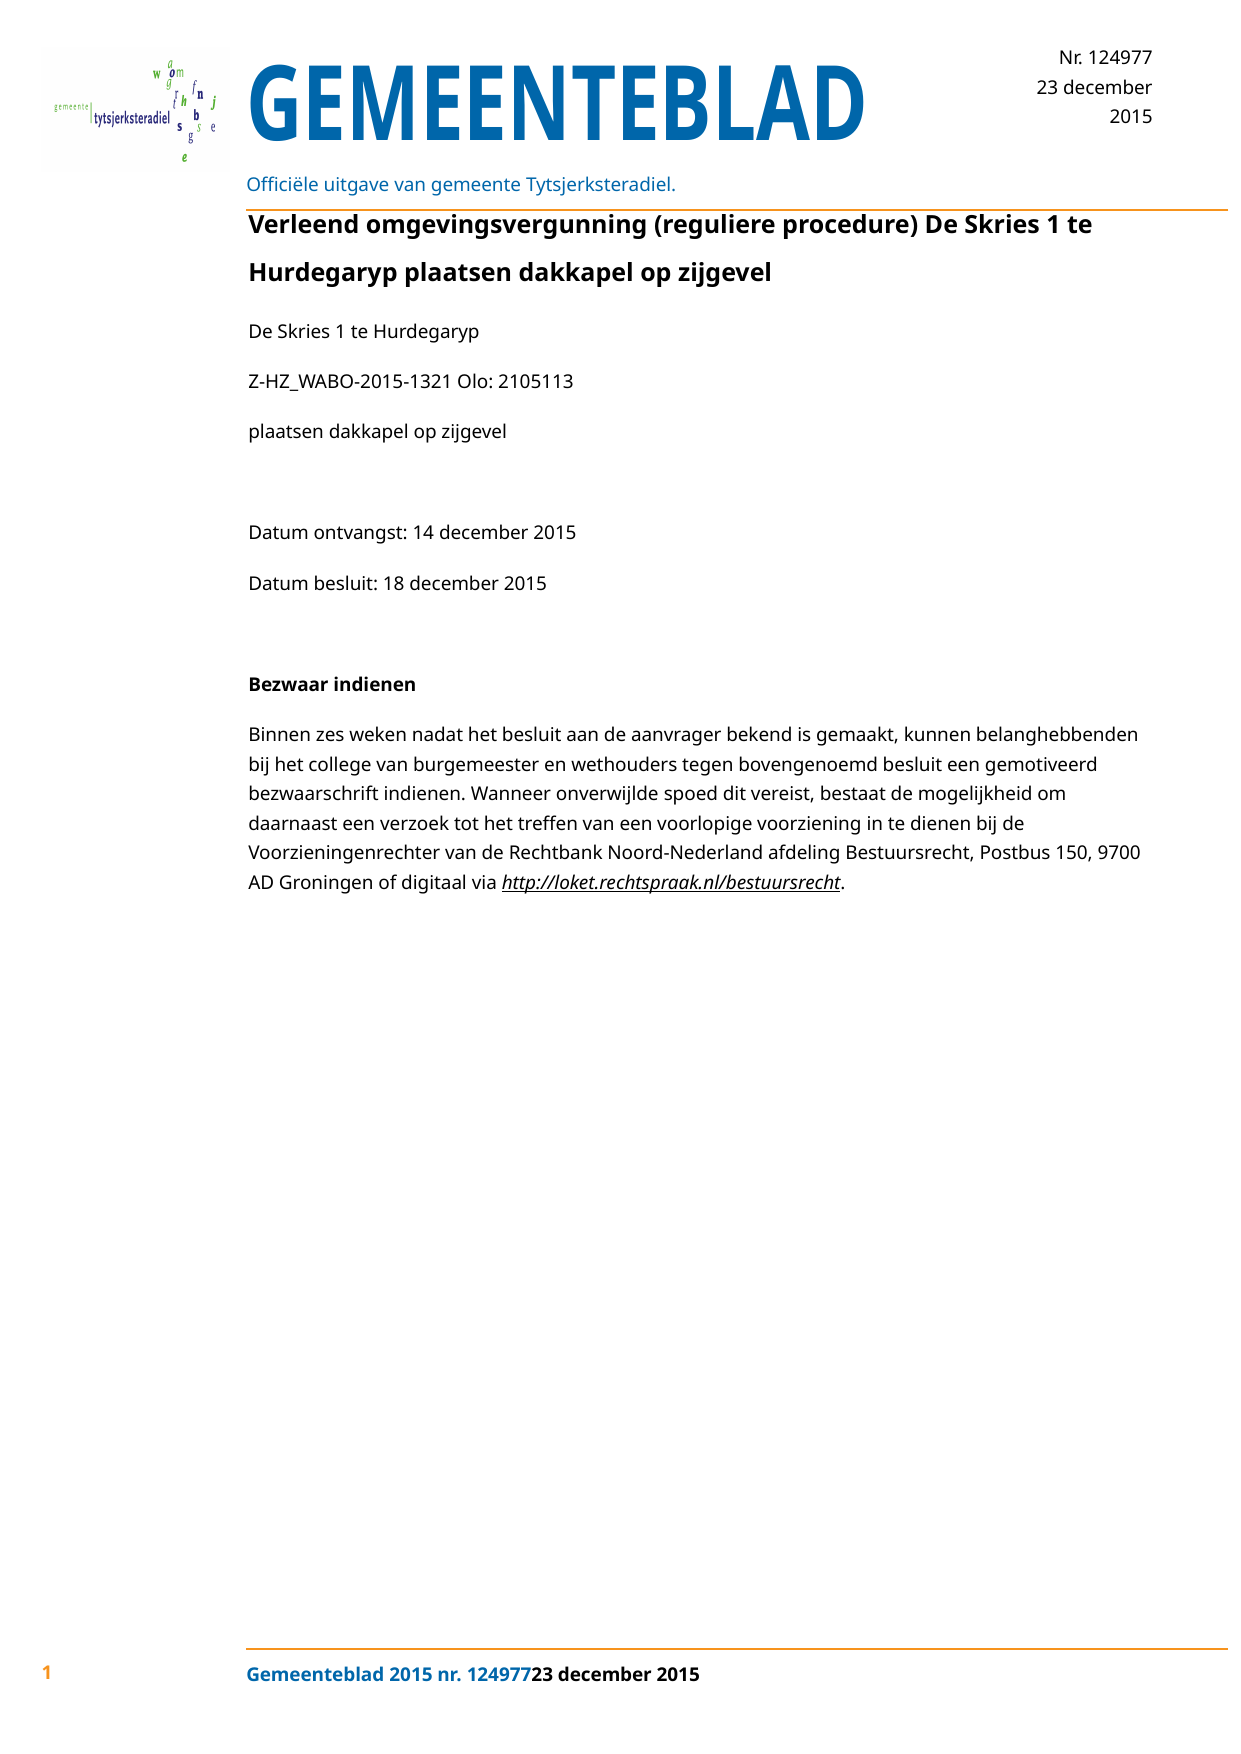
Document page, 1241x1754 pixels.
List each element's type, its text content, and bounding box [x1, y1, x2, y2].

picture [41, 47, 231, 172]
text De Skries 1 te Hurdegaryp [248, 318, 1152, 344]
text Datum besluit: 18 december 2015 [248, 570, 1152, 596]
text Datum ontvangst: 14 december 2015 [248, 519, 1152, 545]
text plaatsen dakkapel op zijgevel [248, 419, 1152, 444]
text Binnen zes weken nadat het besluit aan de aanvrager bekend is gemaakt, kunnen belanghebbenden bij het college van burgemeester en wethouders tegen bovengenoemd besluit een gemotiveerd bezwaarschrift indienen. Wanneer onverwijlde spoed dit vereist, bestaat de mogelijkheid om daarnaast een verzoek tot het treffen van een voorlopige voorziening in te dienen bij de Voorzieningenrechter van de Rechtbank Noord-Nederland afdeling Bestuursrecht, Postbus 150, 9700 AD Groningen of digitaal via http://loket.rechtspraak.nl/bestuursrecht. [248, 721, 1152, 895]
text Verleend omgevingsvergunning (reguliere procedure) De Skries 1 te Hurdegaryp plaatsen dakkapel op zijgevel [248, 211, 1152, 288]
text Bezwaar indienen [248, 671, 1152, 697]
text Z-HZ_WABO-2015-1321 Olo: 2105113 [248, 368, 1152, 394]
